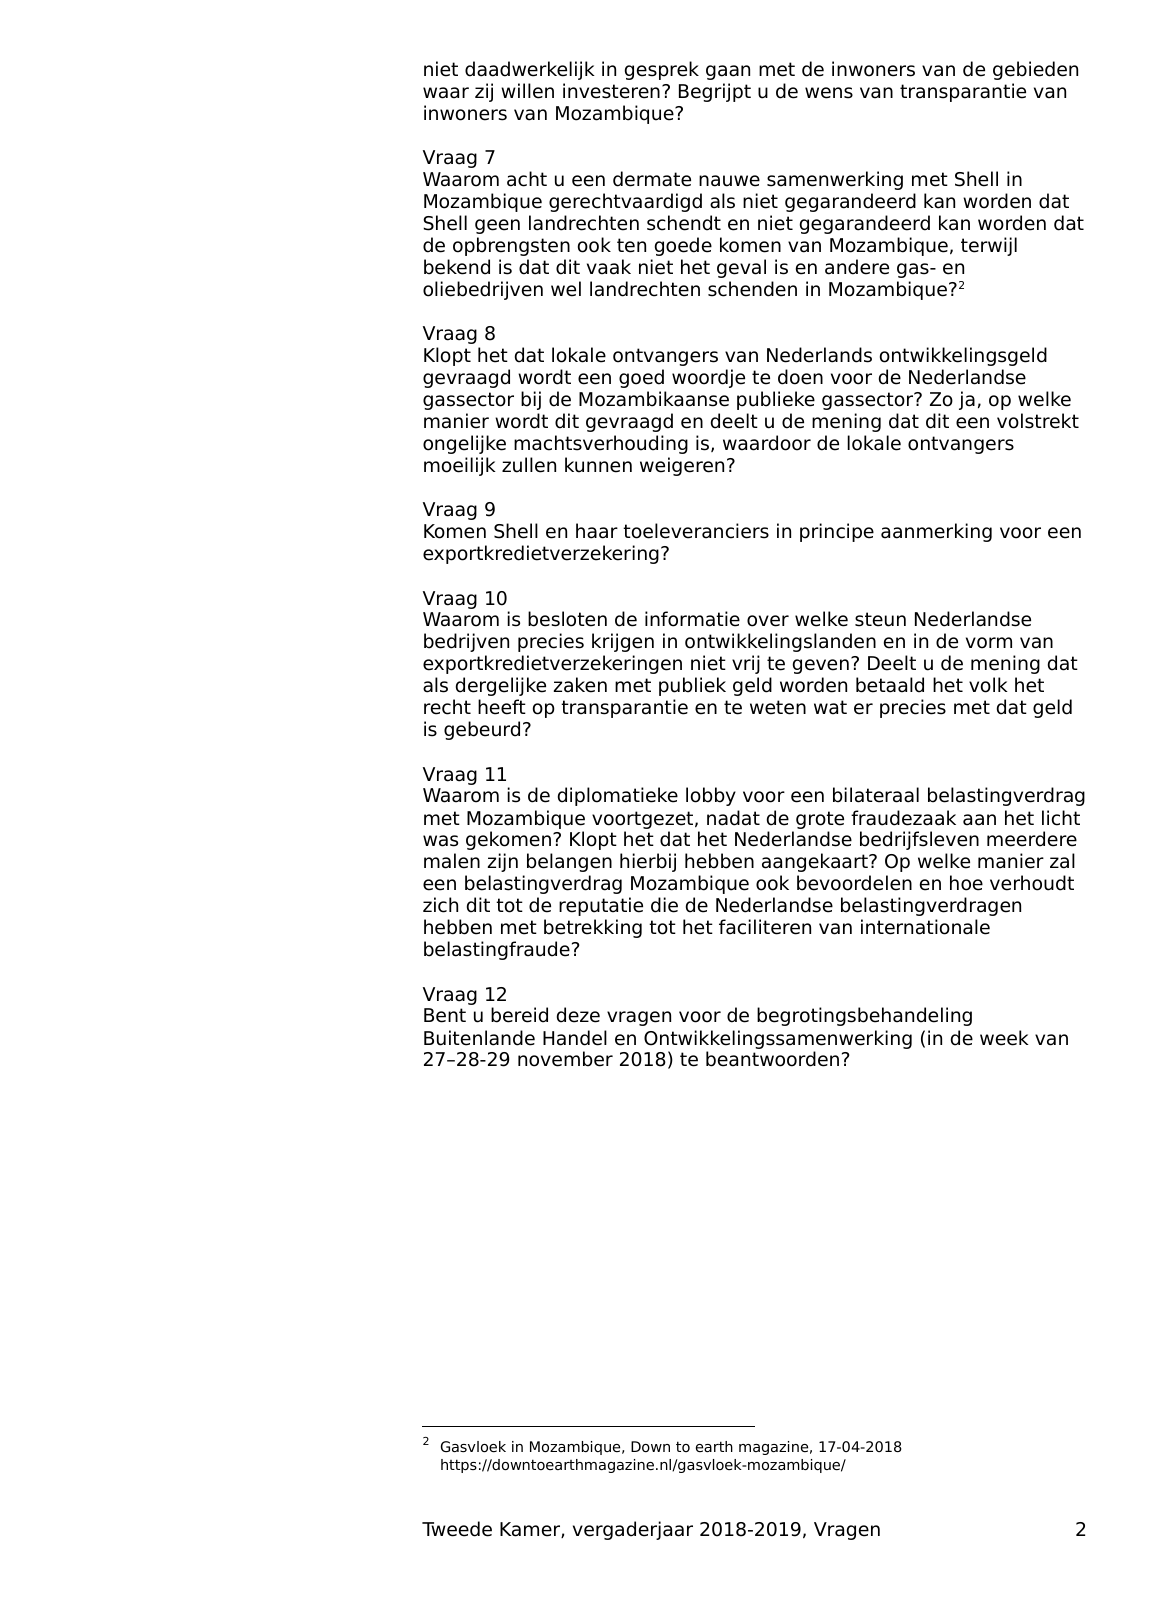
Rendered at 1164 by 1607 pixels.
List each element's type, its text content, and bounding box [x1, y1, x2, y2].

text Vraag 10 [422, 587, 1087, 609]
text Komen Shell en haar toeleveranciers in principe aanmerking voor een exportkredietverzekering? [422, 521, 1087, 565]
text Waarom acht u een dermate nauwe samenwerking met Shell in Mozambique gerechtvaardigd als niet gegarandeerd kan worden dat Shell geen landrechten schendt en niet gegarandeerd kan worden dat de opbrengsten ook ten goede komen van Mozambique, terwijl bekend is dat dit vaak niet het geval is en andere gas- en oliebedrijven wel landrechten schenden in Mozambique? [422, 169, 1087, 301]
text Waarom is de diplomatieke lobby voor een bilateraal belastingverdrag met Mozambique voortgezet, nadat de grote fraudezaak aan het licht was gekomen? Klopt het dat het Nederlandse bedrijfsleven meerdere malen zijn belangen hierbij hebben aangekaart? Op welke manier zal een belastingverdrag Mozambique ook bevoordelen en hoe verhoudt zich dit tot de reputatie die de Nederlandse belastingverdragen hebben met betrekking tot het faciliteren van internationale belastingfraude? [422, 785, 1087, 961]
text niet daadwerkelijk in gesprek gaan met de inwoners van de gebieden waar zij willen investeren? Begrijpt u de wens van transparantie van inwoners van Mozambique? [422, 59, 1087, 125]
text Waarom is besloten de informatie over welke steun Nederlandse bedrijven precies krijgen in ontwikkelingslanden en in de vorm van exportkredietverzekeringen niet vrij te geven? Deelt u de mening dat als dergelijke zaken met publiek geld worden betaald het volk het recht heeft op transparantie en te weten wat er precies met dat geld is gebeurd? [422, 609, 1087, 741]
text Vraag 12 [422, 983, 1087, 1005]
text Vraag 11 [422, 763, 1087, 785]
text Vraag 7 [422, 147, 1087, 169]
text Vraag 9 [422, 499, 1087, 521]
text Gasvloek in Mozambique, Down to earth magazine, 17-04-2018 https://downtoearthmagazine.nl/gasvloek-mozambique/ [422, 1435, 1087, 1474]
text Klopt het dat lokale ontvangers van Nederlands ontwikkelingsgeld gevraagd wordt een goed woordje te doen voor de Nederlandse gassector bij de Mozambikaanse publieke gassector? Zo ja, op welke manier wordt dit gevraagd en deelt u de mening dat dit een volstrekt ongelijke machtsverhouding is, waardoor de lokale ontvangers moeilijk zullen kunnen weigeren? [422, 345, 1087, 477]
text Vraag 8 [422, 323, 1087, 345]
text Bent u bereid deze vragen voor de begrotingsbehandeling Buitenlande Handel en Ontwikkelingssamenwerking (in de week van 27–28-29 november 2018) te beantwoorden? [422, 1005, 1087, 1071]
